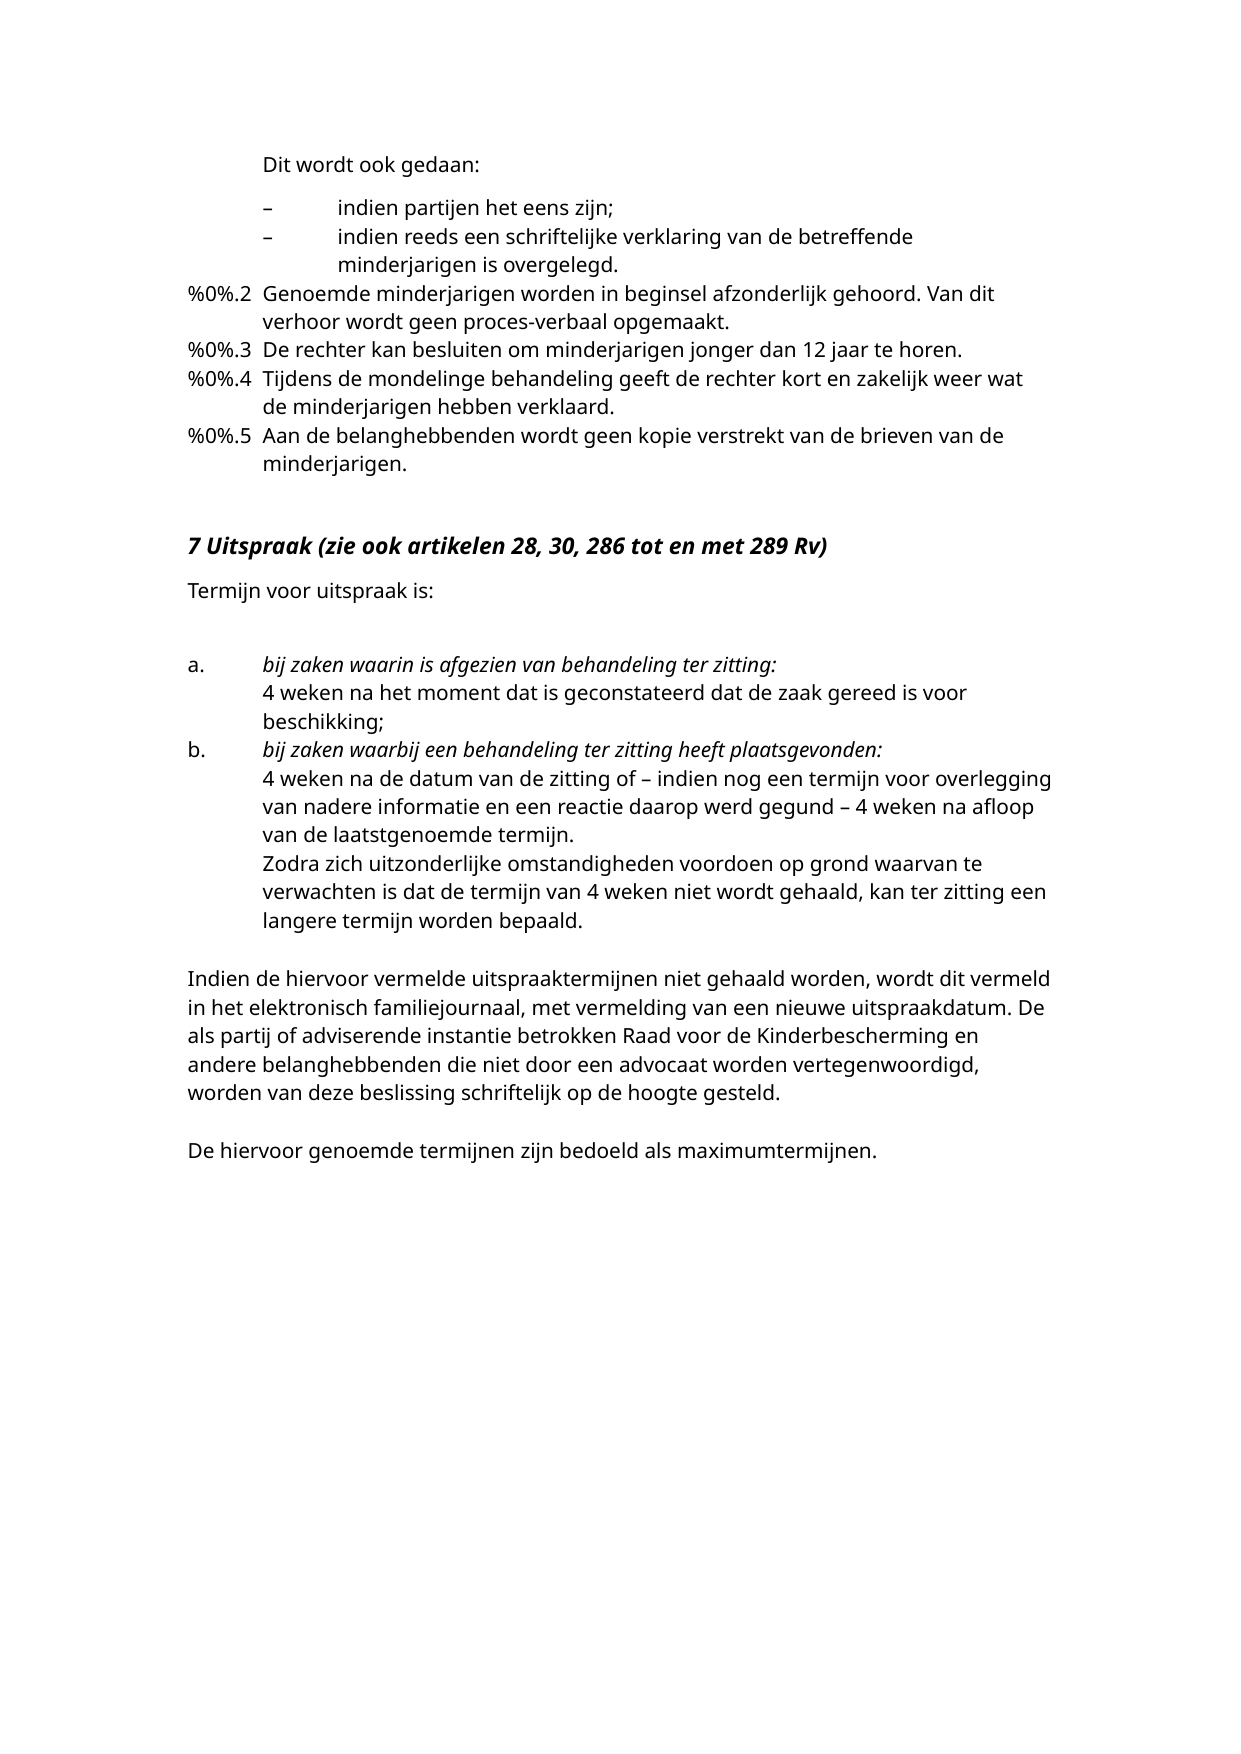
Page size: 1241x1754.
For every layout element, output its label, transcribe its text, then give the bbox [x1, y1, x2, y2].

text De hiervoor genoemde termijnen zijn bedoeld als maximumtermijnen. [187, 1137, 1053, 1165]
list Genoemde minderjarigen worden in beginsel afzonderlijk gehoord. Van dit verhoor wordt geen proces-verbaal opgemaakt. [187, 279, 1053, 336]
list 4 weken na het moment dat is geconstateerd dat de zaak gereed is voor beschikking; [187, 678, 1053, 735]
list Aan de belanghebbenden wordt geen kopie verstrekt van de brieven van de minderjarigen. [187, 421, 1053, 478]
list indien reeds een schriftelijke verklaring van de betreffende minderjarigen is overgelegd. [262, 222, 1053, 279]
list bij zaken waarin is afgezien van behandeling ter zitting: [187, 650, 1053, 678]
list bij zaken waarbij een behandeling ter zitting heeft plaatsgevonden: [187, 735, 1053, 764]
list De rechter kan besluiten om minderjarigen jonger dan 12 jaar te horen. [187, 336, 1053, 364]
subtitle 7 Uitspraak (zie ook artikelen 28, 30, 286 tot en met 289 Rv) [187, 530, 1053, 562]
text Termijn voor uitspraak is: [187, 577, 1053, 605]
list 4 weken na de datum van de zitting of – indien nog een termijn voor overlegging van nadere informatie en een reactie daarop werd gegund – 4 weken na afloop van de laatstgenoemde termijn. [187, 764, 1053, 849]
list Dit wordt ook gedaan: [187, 150, 1053, 178]
list Tijdens de mondelinge behandeling geeft de rechter kort en zakelijk weer wat de minderjarigen hebben verklaard. [187, 364, 1053, 421]
text Indien de hiervoor vermelde uitspraaktermijnen niet gehaald worden, wordt dit vermeld in het elektronisch familiejournaal, met vermelding van een nieuwe uitspraakdatum. De als partij of adviserende instantie betrokken Raad voor de Kinderbescherming en andere belanghebbenden die niet door een advocaat worden vertegenwoordigd, worden van deze beslissing schriftelijk op de hoogte gesteld. [187, 964, 1053, 1107]
list Zodra zich uitzonderlijke omstandigheden voordoen op grond waarvan te verwachten is dat de termijn van 4 weken niet wordt gehaald, kan ter zitting een langere termijn worden bepaald. [187, 849, 1053, 934]
list indien partijen het eens zijn; [262, 193, 1053, 222]
